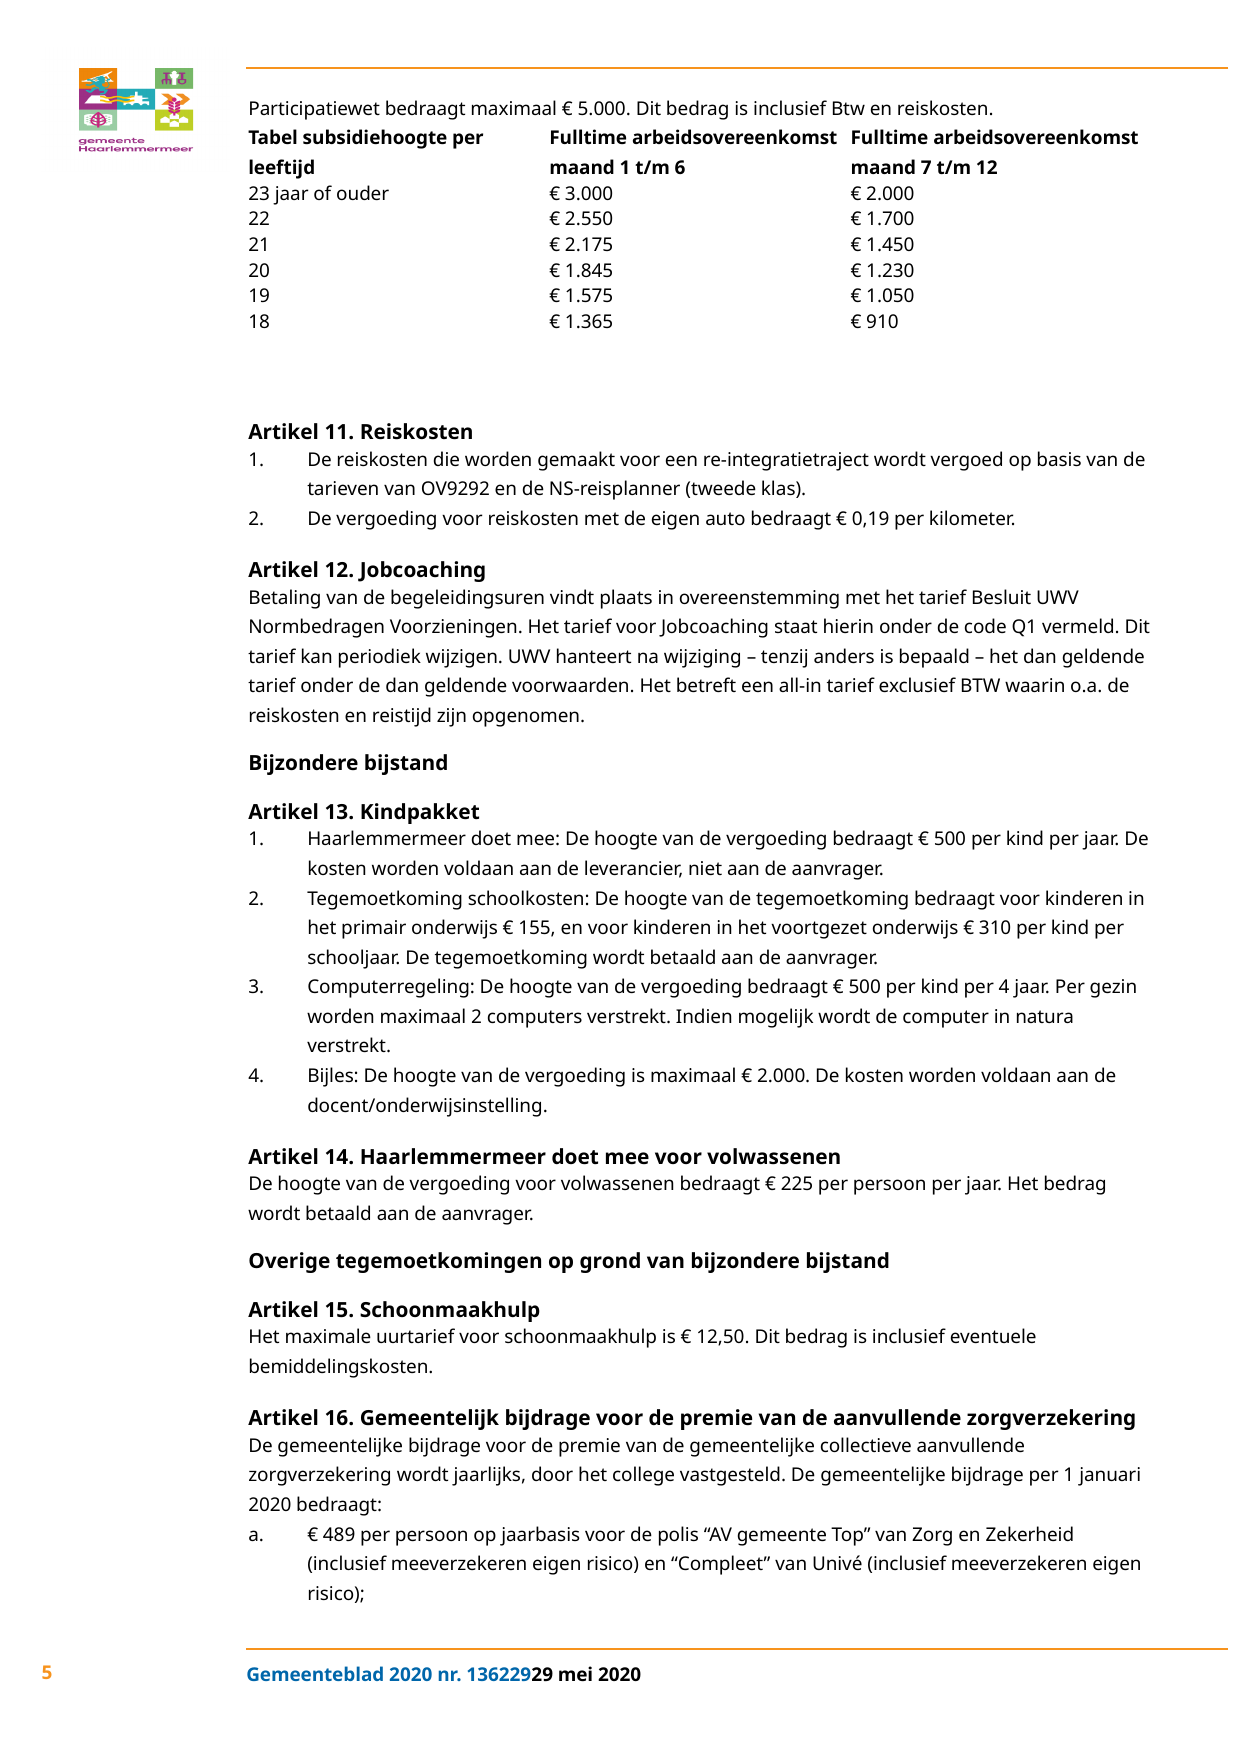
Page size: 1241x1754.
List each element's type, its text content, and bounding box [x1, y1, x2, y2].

text Betaling van de begeleidingsuren vindt plaats in overeenstemming met het tarief Besluit UWV Normbedragen Voorzieningen. Het tarief voor Jobcoaching staat hierin onder de code Q1 vermeld. Dit tarief kan periodiek wijzigen. UWV hanteert na wijziging – tenzij anders is bepaald – het dan geldende tarief onder de dan geldende voorwaarden. Het betreft een all-in tarief exclusief BTW waarin o.a. de reiskosten en reistijd zijn opgenomen. [248, 584, 1152, 728]
table_cell 19 [248, 283, 549, 308]
table_cell 23 jaar of ouder [248, 180, 549, 206]
text Artikel 14. Haarlemmermeer doet mee voor volwassenen [248, 1142, 1152, 1171]
text Bijzondere bijstand [248, 748, 1152, 776]
table_cell 20 [248, 257, 549, 283]
list Tegemoetkoming schoolkosten: De hoogte van de tegemoetkoming bedraagt voor kinderen in het primair onderwijs € 155, en voor kinderen in het voortgezet onderwijs € 310 per kind per schooljaar. De tegemoetkoming wordt betaald aan de aanvrager. [248, 885, 1152, 969]
table_header Fulltime arbeidsovereenkomst maand 7 t/m 12 [850, 125, 1152, 180]
text Participatiewet bedraagt maximaal € 5.000. Dit bedrag is inclusief Btw en reiskosten. [248, 95, 1152, 121]
list Computerregeling: De hoogte van de vergoeding bedraagt € 500 per kind per 4 jaar. Per gezin worden maximaal 2 computers verstrekt. Indien mogelijk wordt de computer in natura verstrekt. [248, 973, 1152, 1058]
text De gemeentelijke bijdrage voor de premie van de gemeentelijke collectieve aanvullende zorgverzekering wordt jaarlijks, door het college vastgesteld. De gemeentelijke bijdrage per 1 januari 2020 bedraagt: [248, 1432, 1152, 1517]
text Artikel 13. Kindpakket [248, 797, 1152, 826]
table_cell € 3.000 [549, 180, 850, 206]
table_cell 18 [248, 309, 549, 334]
table_cell € 1.050 [850, 283, 1152, 308]
text Het maximale uurtarief voor schoonmaakhulp is € 12,50. Dit bedrag is inclusief eventuele bemiddelingskosten. [248, 1323, 1152, 1379]
table_cell € 1.450 [850, 231, 1152, 257]
text Artikel 11. Reiskosten [248, 417, 1152, 446]
table_cell € 2.550 [549, 206, 850, 231]
table_cell € 2.000 [850, 180, 1152, 206]
picture [41, 47, 231, 172]
text Overige tegemoetkomingen op grond van bijzondere bijstand [248, 1246, 1152, 1274]
table_header Tabel subsidiehoogte per leeftijd [248, 125, 549, 180]
table_cell € 1.365 [549, 309, 850, 334]
text Artikel 16. Gemeentelijk bijdrage voor de premie van de aanvullende zorgverzekering [248, 1403, 1152, 1432]
list Haarlemmermeer doet mee: De hoogte van de vergoeding bedraagt € 500 per kind per jaar. De kosten worden voldaan aan de leverancier, niet aan de aanvrager. [248, 826, 1152, 881]
list € 489 per persoon op jaarbasis voor de polis “AV gemeente Top” van Zorg en Zekerheid (inclusief meeverzekeren eigen risico) en “Compleet” van Univé (inclusief meeverzekeren eigen risico); [248, 1521, 1152, 1606]
table_cell € 1.700 [850, 206, 1152, 231]
text De hoogte van de vergoeding voor volwassenen bedraagt € 225 per persoon per jaar. Het bedrag wordt betaald aan de aanvrager. [248, 1171, 1152, 1226]
table_cell 22 [248, 206, 549, 231]
list De vergoeding voor reiskosten met de eigen auto bedraagt € 0,19 per kilometer. [248, 505, 1152, 531]
table_header Fulltime arbeidsovereenkomst maand 1 t/m 6 [549, 125, 850, 180]
table_cell € 910 [850, 309, 1152, 334]
table_cell € 1.845 [549, 257, 850, 283]
list De reiskosten die worden gemaakt voor een re-integratietraject wordt vergoed op basis van de tarieven van OV9292 en de NS-reisplanner (tweede klas). [248, 446, 1152, 501]
text Artikel 15. Schoonmaakhulp [248, 1295, 1152, 1323]
table_cell 21 [248, 231, 549, 257]
table_cell € 2.175 [549, 231, 850, 257]
table_cell € 1.230 [850, 257, 1152, 283]
list Bijles: De hoogte van de vergoeding is maximaal € 2.000. De kosten worden voldaan aan de docent/onderwijsinstelling. [248, 1062, 1152, 1117]
table_cell € 1.575 [549, 283, 850, 308]
text Artikel 12. Jobcoaching [248, 555, 1152, 584]
